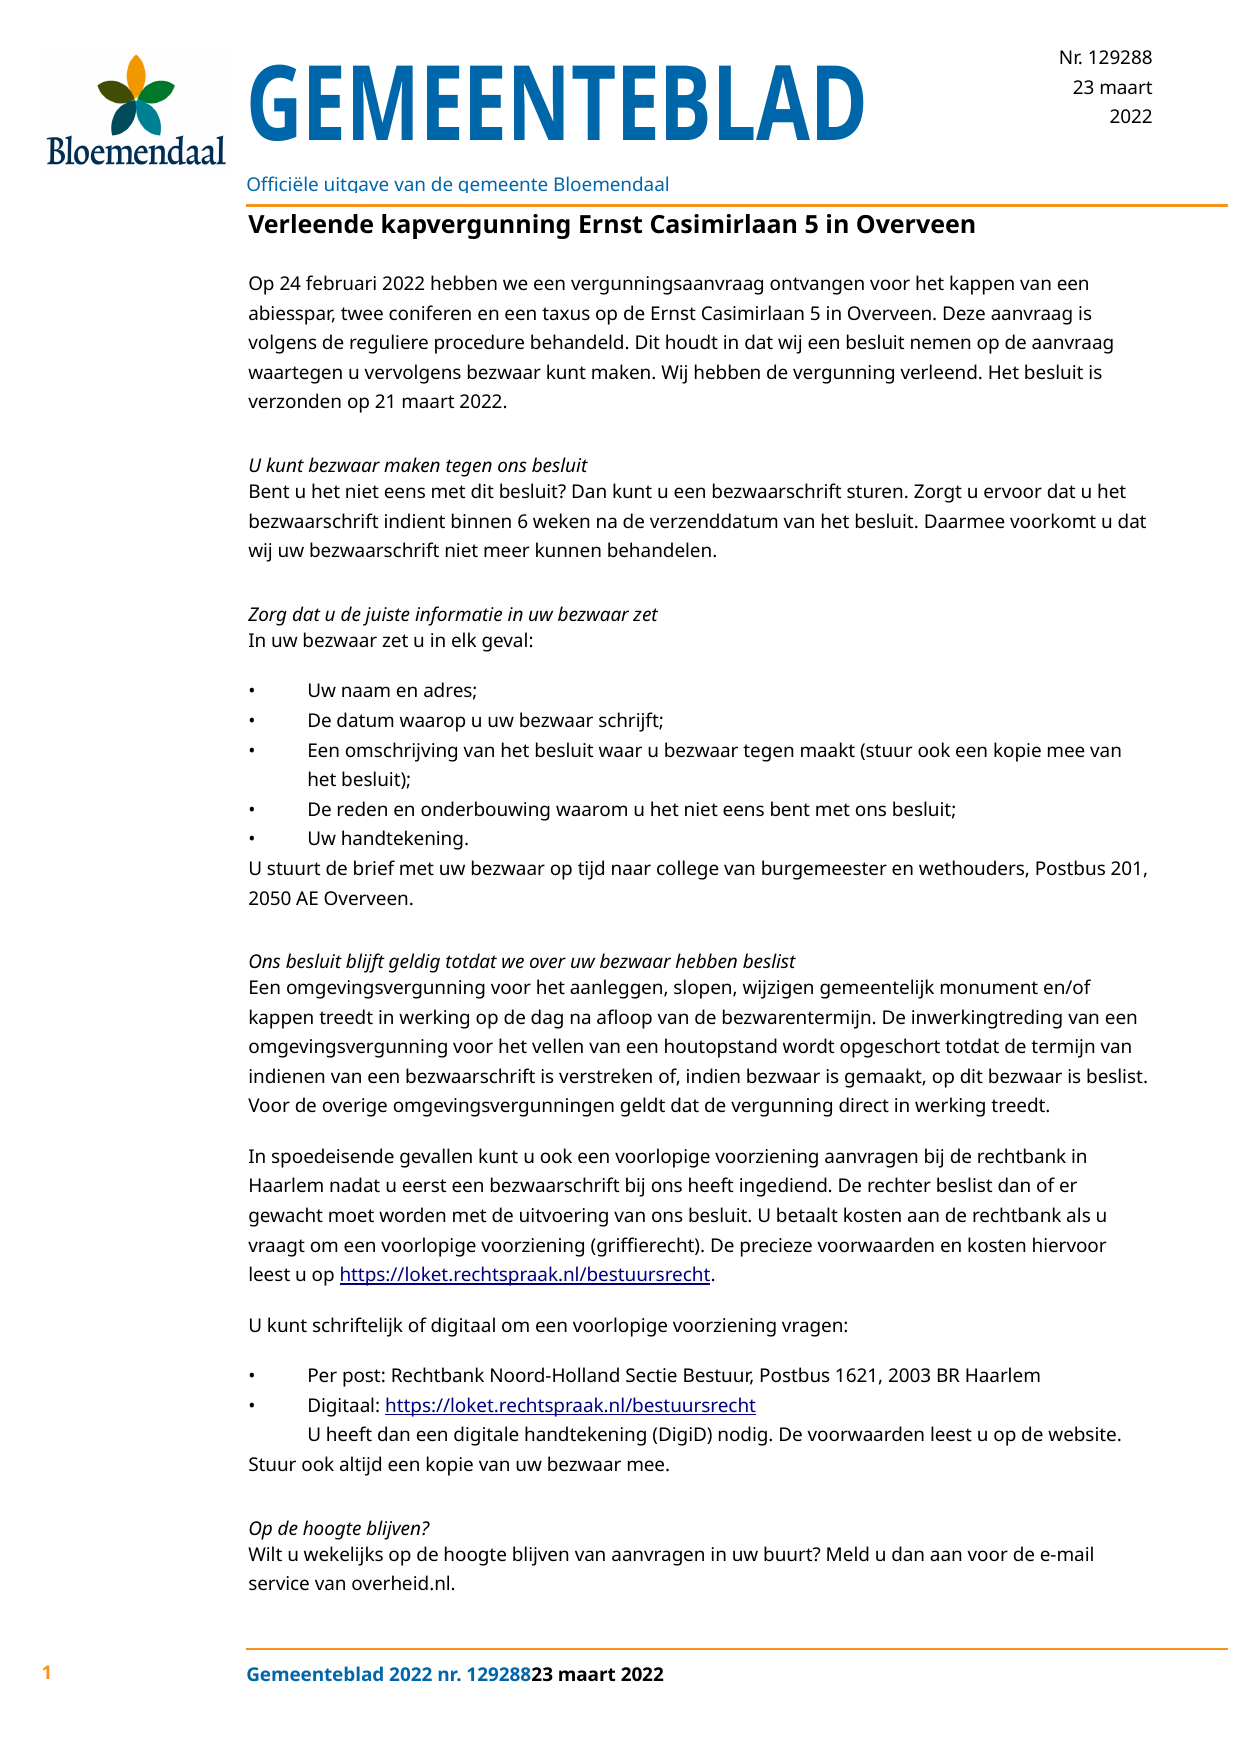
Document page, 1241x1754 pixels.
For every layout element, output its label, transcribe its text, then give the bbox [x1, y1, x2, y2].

text Ons besluit blijft geldig totdat we over uw bezwaar hebben beslist [248, 949, 1152, 974]
text Een omgevingsvergunning voor het aanleggen, slopen, wijzigen gemeentelijk monument en/of kappen treedt in werking op de dag na afloop van de bezwarentermijn. De inwerkingtreding van een omgevingsvergunning voor het vellen van een houtopstand wordt opgeschort totdat de termijn van indienen van een bezwaarschrift is verstreken of, indien bezwaar is gemaakt, op dit bezwaar is beslist. Voor de overige omgevingsvergunningen geldt dat de vergunning direct in werking treedt. [248, 974, 1152, 1118]
list Een omschrijving van het besluit waar u bezwaar tegen maakt (stuur ook een kopie mee van het besluit); [248, 737, 1152, 792]
list De datum waarop u uw bezwaar schrijft; [248, 707, 1152, 733]
text In spoedeisende gevallen kunt u ook een voorlopige voorziening aanvragen bij de rechtbank in Haarlem nadat u eerst een bezwaarschrift bij ons heeft ingediend. De rechter beslist dan of er gewacht moet worden met de uitvoering van ons besluit. U betaalt kosten aan de rechtbank als u vraagt om een voorlopige voorziening (griffierecht). De precieze voorwaarden en kosten hiervoor leest u op https://loket.rechtspraak.nl/bestuursrecht. [248, 1143, 1152, 1287]
text Verleende kapvergunning Ernst Casimirlaan 5 in Overveen [248, 207, 1152, 241]
text In uw bezwaar zet u in elk geval: [248, 627, 1152, 653]
text Op 24 februari 2022 hebben we een vergunningsaanvraag ontvangen voor het kappen van een abiesspar, twee coniferen en een taxus op de Ernst Casimirlaan 5 in Overveen. Deze aanvraag is volgens de reguliere procedure behandeld. Dit houdt in dat wij een besluit nemen op de aanvraag waartegen u vervolgens bezwaar kunt maken. Wij hebben de vergunning verleend. Het besluit is verzonden op 21 maart 2022. [248, 270, 1152, 414]
list Uw handtekening. [248, 826, 1152, 851]
text Bent u het niet eens met dit besluit? Dan kunt u een bezwaarschrift sturen. Zorgt u ervoor dat u het bezwaarschrift indient binnen 6 weken na de verzenddatum van het besluit. Daarmee voorkomt u dat wij uw bezwaarschrift niet meer kunnen behandelen. [248, 478, 1152, 563]
list U heeft dan een digitale handtekening (DigiD) nodig. De voorwaarden leest u op de website. [248, 1421, 1152, 1447]
list Digitaal: https://loket.rechtspraak.nl/bestuursrecht [248, 1392, 1152, 1418]
text Stuur ook altijd een kopie van uw bezwaar mee. [248, 1451, 1152, 1477]
picture [41, 47, 231, 172]
text U kunt schriftelijk of digitaal om een voorlopige voorziening vragen: [248, 1312, 1152, 1338]
text U stuurt de brief met uw bezwaar op tijd naar college van burgemeester en wethouders, Postbus 201, 2050 AE Overveen. [248, 855, 1152, 910]
list Uw naam en adres; [248, 678, 1152, 703]
list De reden en onderbouwing waarom u het niet eens bent met ons besluit; [248, 796, 1152, 822]
text Op de hoogte blijven? [248, 1515, 1152, 1541]
text Zorg dat u de juiste informatie in uw bezwaar zet [248, 601, 1152, 627]
text U kunt bezwaar maken tegen ons besluit [248, 453, 1152, 478]
list Per post: Rechtbank Noord-Holland Sectie Bestuur, Postbus 1621, 2003 BR Haarlem [248, 1362, 1152, 1388]
text Wilt u wekelijks op de hoogte blijven van aanvragen in uw buurt? Meld u dan aan voor de e-mail service van overheid.nl. [248, 1541, 1152, 1596]
